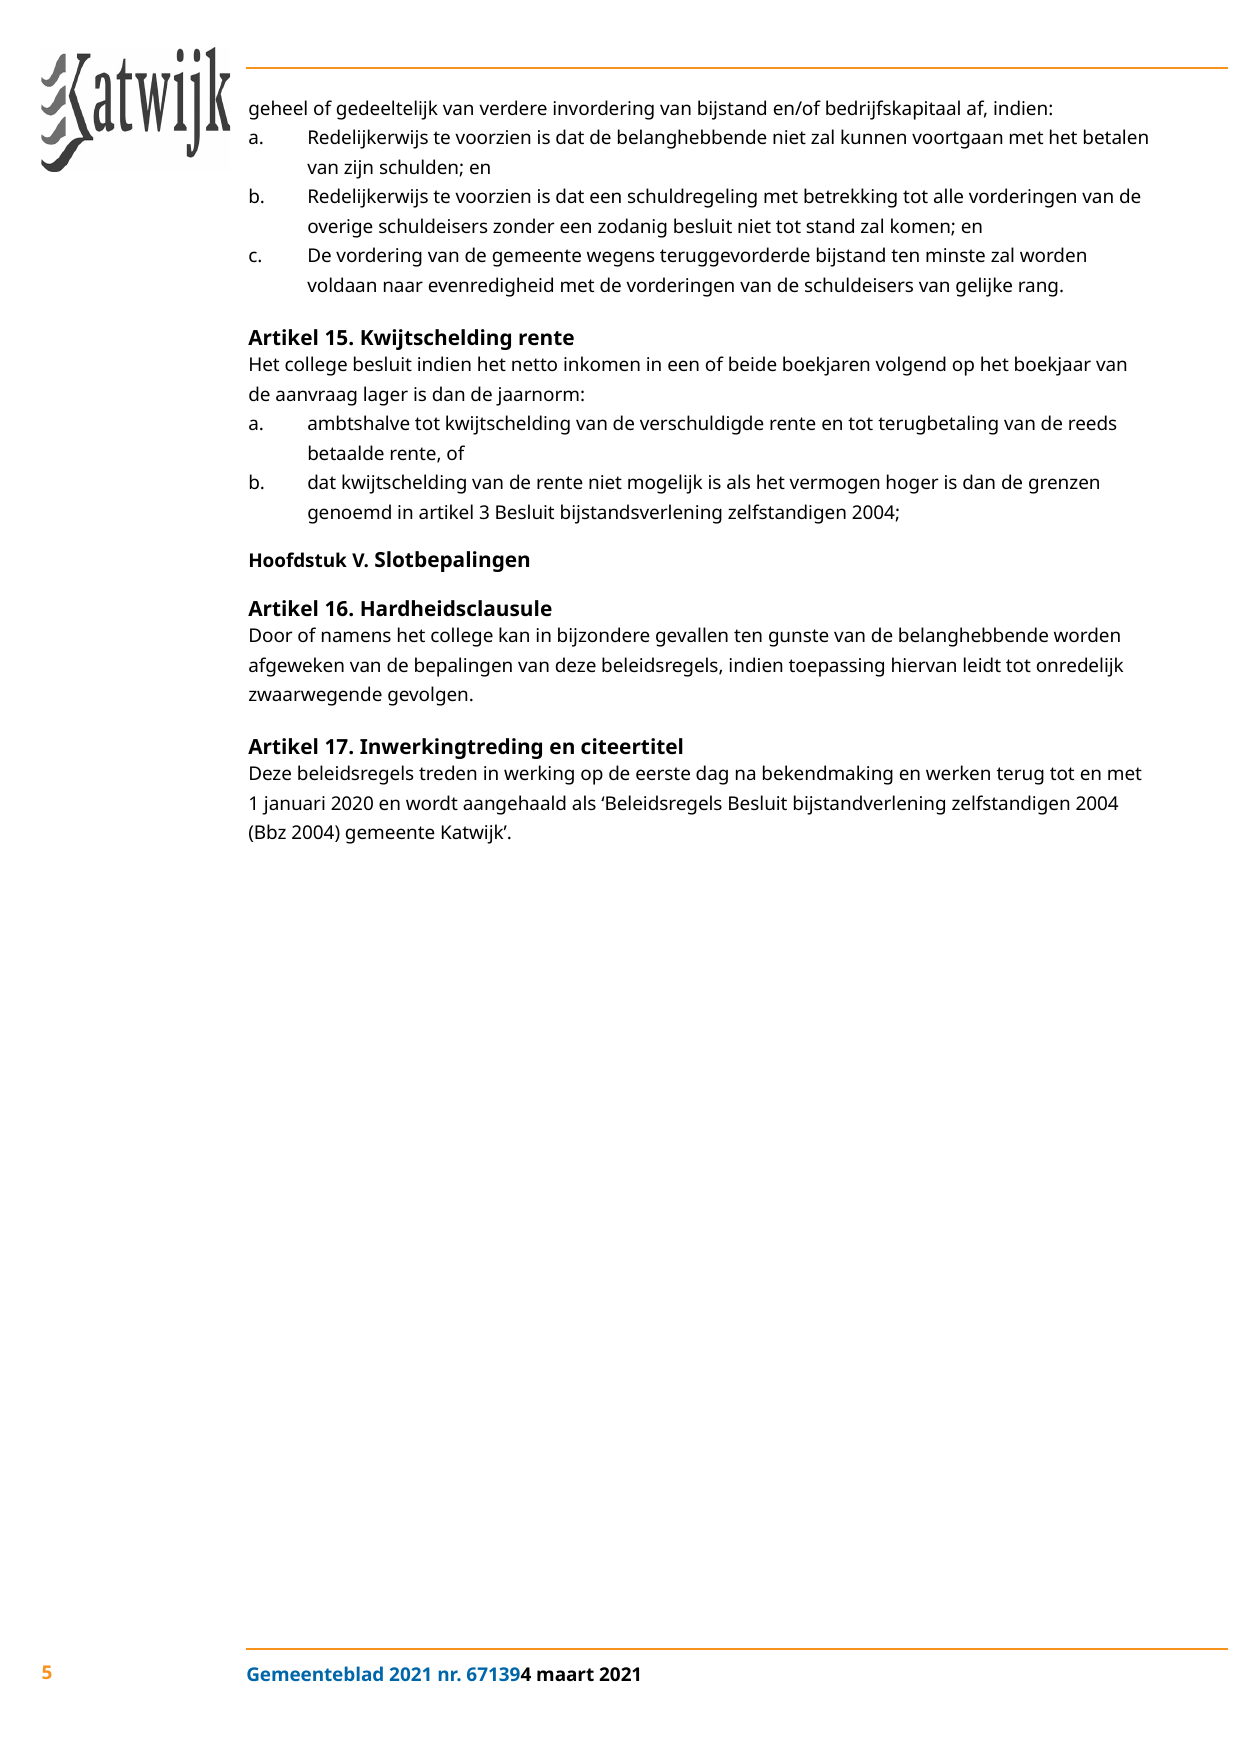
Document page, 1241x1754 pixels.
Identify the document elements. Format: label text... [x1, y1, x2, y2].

list Redelijkerwijs te voorzien is dat een schuldregeling met betrekking tot alle vorderingen van de overige schuldeisers zonder een zodanig besluit niet tot stand zal komen; en [248, 183, 1152, 239]
text Door of namens het college kan in bijzondere gevallen ten gunste van de belanghebbende worden afgeweken van de bepalingen van deze beleidsregels, indien toepassing hiervan leidt tot onredelijk zwaarwegende gevolgen. [248, 622, 1152, 707]
list ambtshalve tot kwijtschelding van de verschuldigde rente en tot terugbetaling van de reeds betaalde rente, of [248, 410, 1152, 466]
text Artikel 15. Kwijtschelding rente [248, 323, 1152, 351]
text Het college besluit indien het netto inkomen in een of beide boekjaren volgend op het boekjaar van de aanvraag lager is dan de jaarnorm: [248, 351, 1152, 406]
text Artikel 17. Inwerkingtreding en citeertitel [248, 732, 1152, 760]
text Artikel 16. Hardheidsclausule [248, 594, 1152, 622]
list Redelijkerwijs te voorzien is dat de belanghebbende niet zal kunnen voortgaan met het betalen van zijn schulden; en [248, 124, 1152, 180]
text Deze beleidsregels treden in werking op de eerste dag na bekendmaking en werken terug tot en met 1 januari 2020 en wordt aangehaald als ‘Beleidsregels Besluit bijstandverlening zelfstandigen 2004 (Bbz 2004) gemeente Katwijk’. [248, 760, 1152, 845]
text Hoofdstuk V. Slotbepalingen [248, 545, 1152, 573]
list dat kwijtschelding van de rente niet mogelijk is als het vermogen hoger is dan de grenzen genoemd in artikel 3 Besluit bijstandsverlening zelfstandigen 2004; [248, 469, 1152, 525]
list De vordering van de gemeente wegens teruggevorderde bijstand ten minste zal worden voldaan naar evenredigheid met de vorderingen van de schuldeisers van gelijke rang. [248, 243, 1152, 298]
text geheel of gedeeltelijk van verdere invordering van bijstand en/of bedrijfskapitaal af, indien: [248, 95, 1152, 121]
picture [41, 47, 231, 172]
